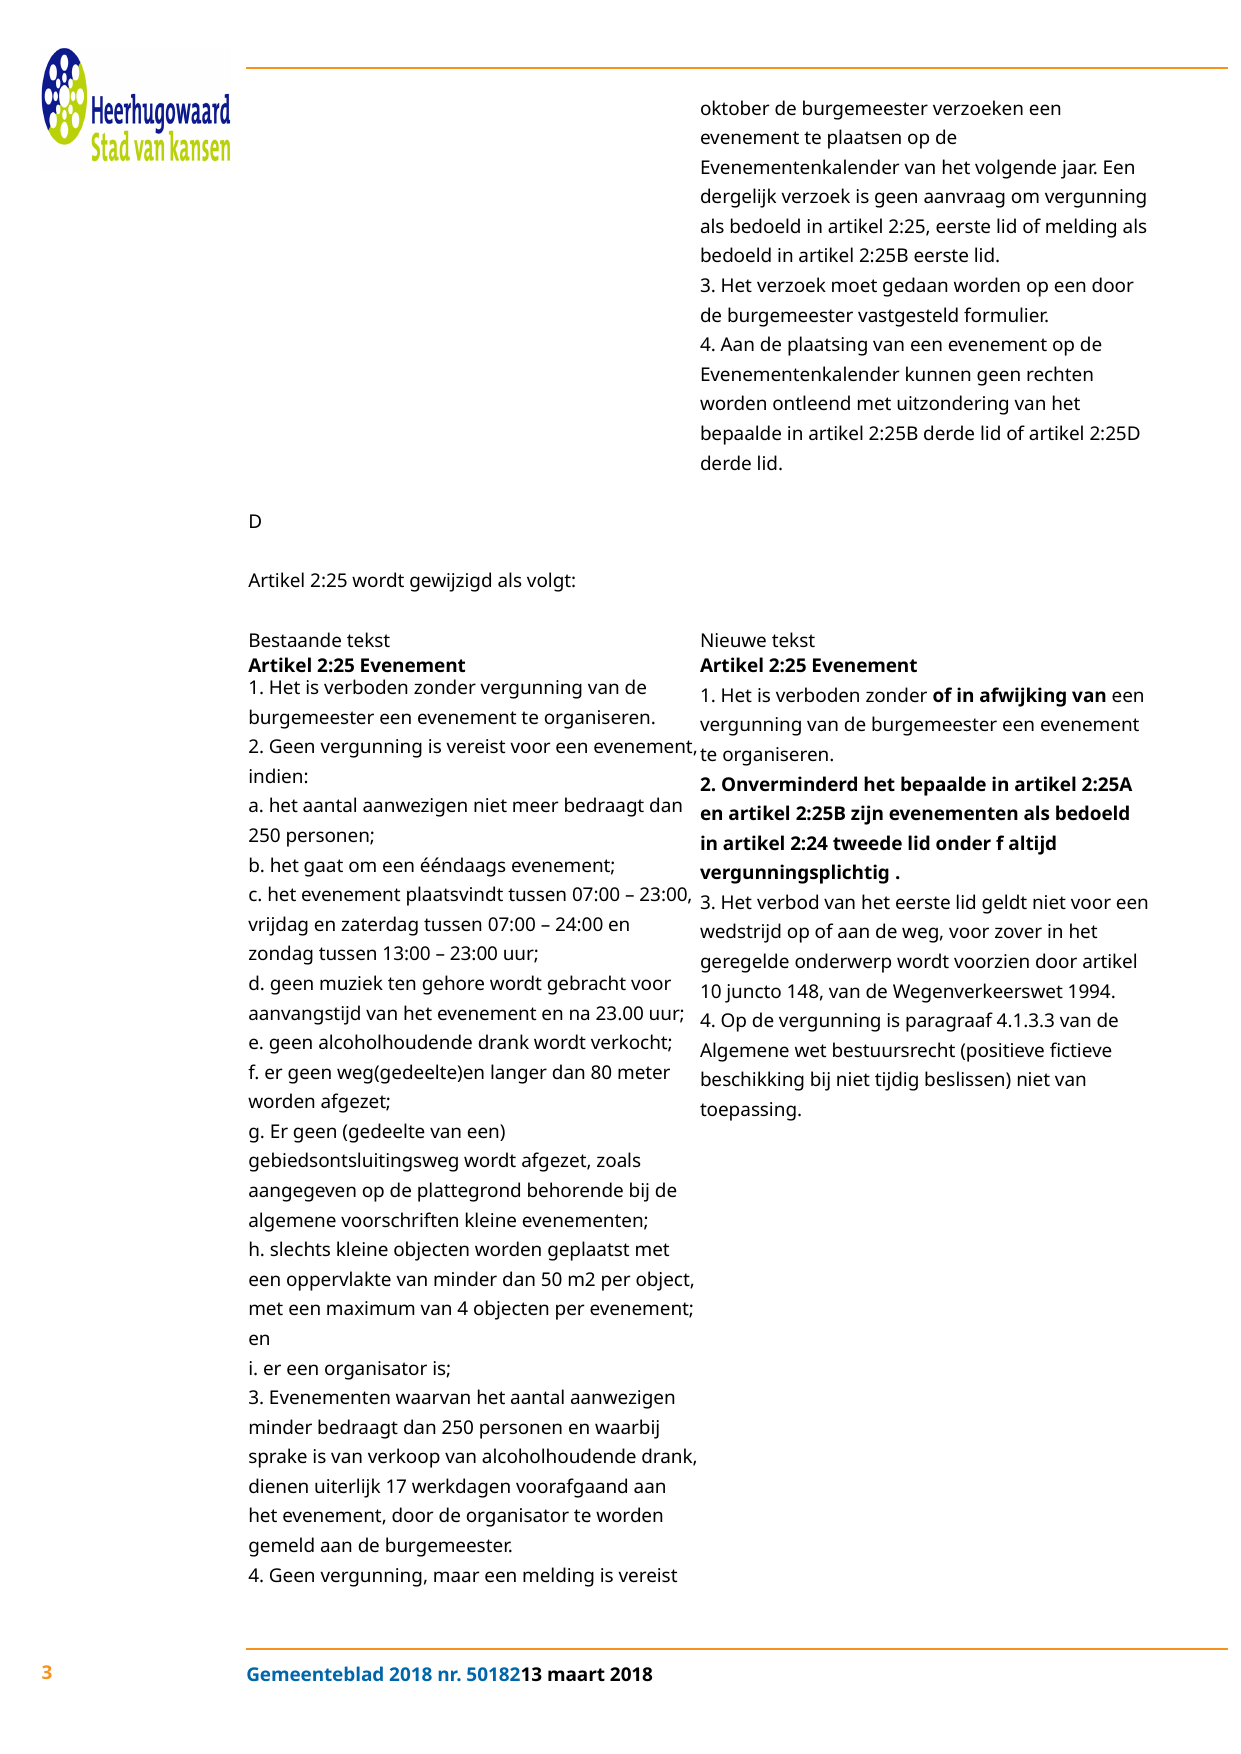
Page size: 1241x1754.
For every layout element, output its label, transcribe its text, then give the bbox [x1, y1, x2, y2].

table_cell Artikel 2:25 Evenement 1. Het is verboden zonder vergunning van de burgemeester een evenement te organiseren. 2. Geen vergunning is vereist voor een evenement, indien: a. het aantal aanwezigen niet meer bedraagt dan 250 personen; b. het gaat om een ééndaags evenement; c. het evenement plaatsvindt tussen 07:00 – 23:00, vrijdag en zaterdag tussen 07:00 – 24:00 en zondag tussen 13:00 – 23:00 uur; d. geen muziek ten gehore wordt gebracht voor aanvangstijd van het evenement en na 23.00 uur; e. geen alcoholhoudende drank wordt verkocht; f. er geen weg(gedeelte)en langer dan 80 meter worden afgezet; g. Er geen (gedeelte van een) gebiedsontsluitingsweg wordt afgezet, zoals aangegeven op de plattegrond behorende bij de algemene voorschriften kleine evenementen; h. slechts kleine objecten worden geplaatst met een oppervlakte van minder dan 50 m2 per object, met een maximum van 4 objecten per evenement; en i. er een organisator is; 3. Evenementen waarvan het aantal aanwezigen minder bedraagt dan 250 personen en waarbij sprake is van verkoop van alcoholhoudende drank, dienen uiterlijk 17 werkdagen voorafgaand aan het evenement, door de organisator te worden gemeld aan de burgemeester. 4. Geen vergunning, maar een melding is vereist [248, 653, 700, 1587]
table_cell [248, 95, 700, 476]
text Artikel 2:25 wordt gewijzigd als volgt: [248, 567, 1152, 593]
table_cell oktober de burgemeester verzoeken een evenement te plaatsen op de Evenementenkalender van het volgende jaar. Een dergelijk verzoek is geen aanvraag om vergunning als bedoeld in artikel 2:25, eerste lid of melding als bedoeld in artikel 2:25B eerste lid. 3. Het verzoek moet gedaan worden op een door de burgemeester vastgesteld formulier. 4. Aan de plaatsing van een evenement op de Evenementenkalender kunnen geen rechten worden ontleend met uitzondering van het bepaalde in artikel 2:25B derde lid of artikel 2:25D derde lid. [700, 95, 1152, 476]
table_cell Artikel 2:25 Evenement 1. Het is verboden zonder of in afwijking van een vergunning van de burgemeester een evenement te organiseren. 2. Onverminderd het bepaalde in artikel 2:25A en artikel 2:25B zijn evenementen als bedoeld in artikel 2:24 tweede lid onder f altijd vergunningsplichtig . 3. Het verbod van het eerste lid geldt niet voor een wedstrijd op of aan de weg, voor zover in het geregelde onderwerp wordt voorzien door artikel 10 juncto 148, van de Wegenverkeerswet 1994. 4. Op de vergunning is paragraaf 4.1.3.3 van de Algemene wet bestuursrecht (positieve fictieve beschikking bij niet tijdig beslissen) niet van toepassing. [700, 653, 1152, 1587]
table_header Nieuwe tekst [700, 627, 1152, 652]
table_header Bestaande tekst [248, 627, 700, 652]
picture [41, 47, 231, 172]
text D [248, 508, 1152, 534]
